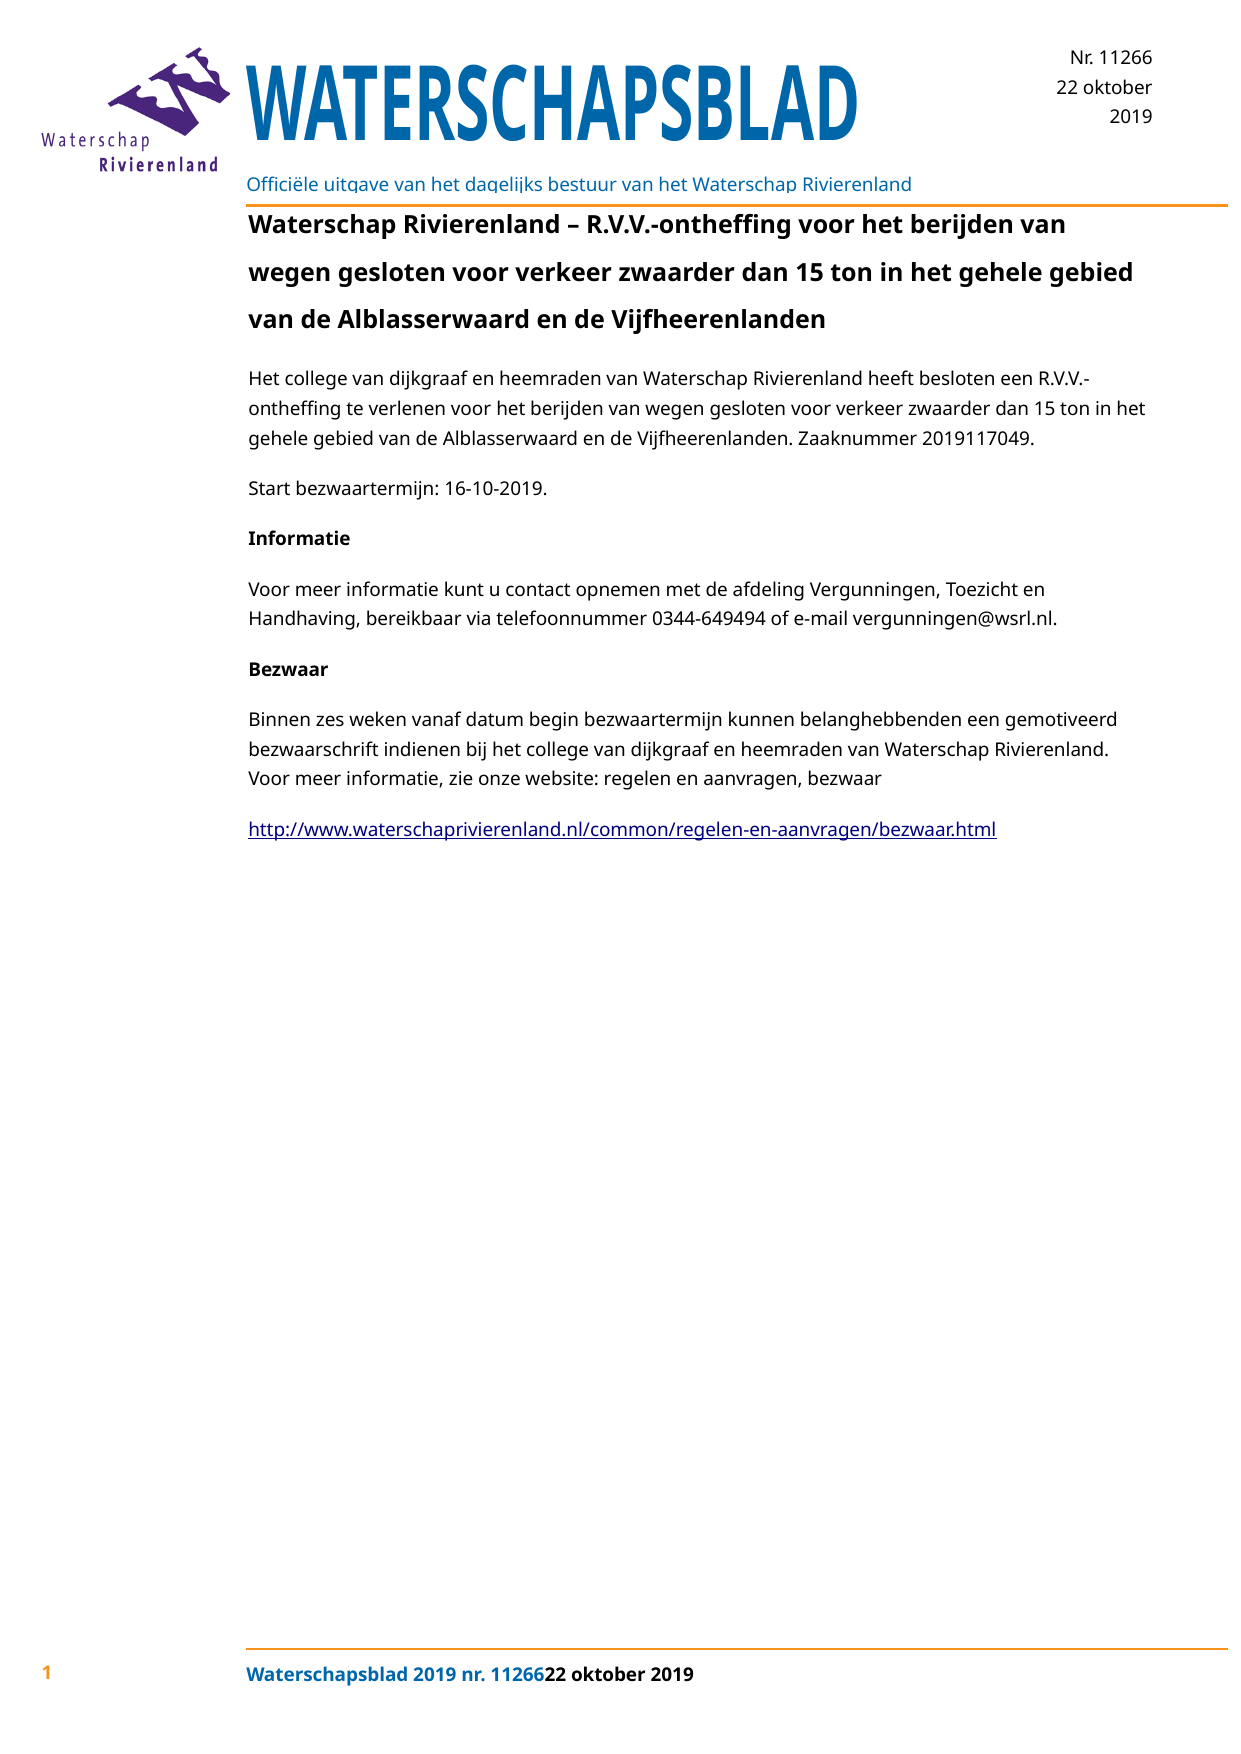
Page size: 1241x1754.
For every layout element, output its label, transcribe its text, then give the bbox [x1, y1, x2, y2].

text http://www.waterschaprivierenland.nl/common/regelen-en-aanvragen/bezwaar.html [248, 816, 1152, 842]
text Start bezwaartermijn: 16-10-2019. [248, 475, 1152, 501]
text Informatie [248, 526, 1152, 551]
picture [41, 47, 231, 172]
text Binnen zes weken vanaf datum begin bezwaartermijn kunnen belanghebbenden een gemotiveerd bezwaarschrift indienen bij het college van dijkgraaf en heemraden van Waterschap Rivierenland. Voor meer informatie, zie onze website: regelen en aanvragen, bezwaar [248, 706, 1152, 791]
text Waterschap Rivierenland – R.V.V.-ontheffing voor het berijden van wegen gesloten voor verkeer zwaarder dan 15 ton in het gehele gebied van de Alblasserwaard en de Vijfheerenlanden [248, 207, 1152, 336]
text Het college van dijkgraaf en heemraden van Waterschap Rivierenland heeft besloten een R.V.V.-ontheffing te verlenen voor het berijden van wegen gesloten voor verkeer zwaarder dan 15 ton in het gehele gebied van de Alblasserwaard en de Vijfheerenlanden. Zaaknummer 2019117049. [248, 366, 1152, 450]
text Bezwaar [248, 656, 1152, 682]
text Voor meer informatie kunt u contact opnemen met de afdeling Vergunningen, Toezicht en Handhaving, bereikbaar via telefoonnummer 0344-649494 of e-mail vergunningen@wsrl.nl. [248, 576, 1152, 631]
